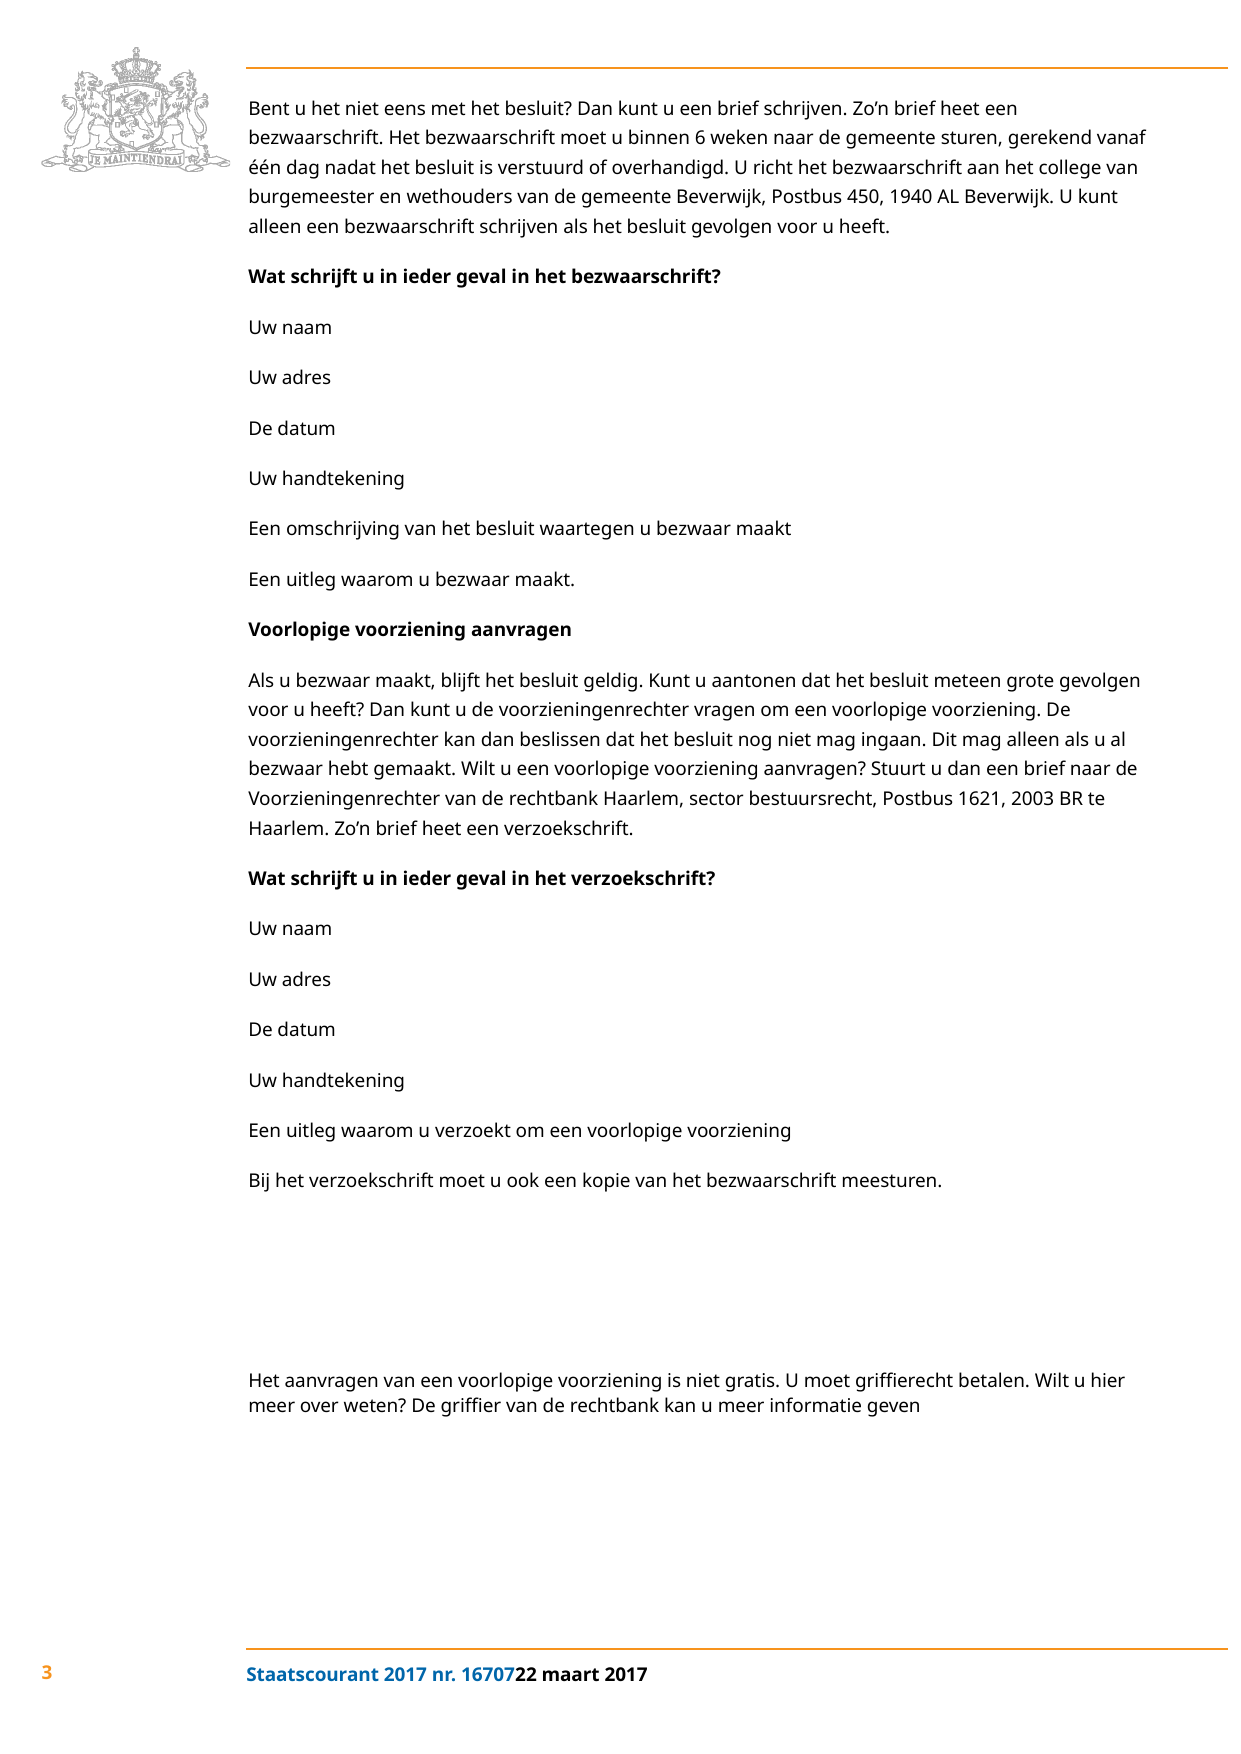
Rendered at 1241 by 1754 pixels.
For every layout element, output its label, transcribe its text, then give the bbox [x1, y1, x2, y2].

text Bij het verzoekschrift moet u ook een kopie van het bezwaarschrift meesturen. [248, 1168, 1152, 1193]
text Een uitleg waarom u bezwaar maakt. [248, 566, 1152, 592]
text Een uitleg waarom u verzoekt om een voorlopige voorziening [248, 1117, 1152, 1143]
text Uw handtekening [248, 465, 1152, 491]
text De datum [248, 415, 1152, 441]
text Als u bezwaar maakt, blijft het besluit geldig. Kunt u aantonen dat het besluit meteen grote gevolgen voor u heeft? Dan kunt u de voorzieningenrechter vragen om een voorlopige voorziening. De voorzieningenrechter kan dan beslissen dat het besluit nog niet mag ingaan. Dit mag alleen als u al bezwaar hebt gemaakt. Wilt u een voorlopige voorziening aanvragen? Stuurt u dan een brief naar de Voorzieningenrechter van de rechtbank Haarlem, sector bestuursrecht, Postbus 1621, 2003 BR te Haarlem. Zo’n brief heet een verzoekschrift. [248, 667, 1152, 841]
text Wat schrijft u in ieder geval in het bezwaarschrift? [248, 263, 1152, 289]
text Uw handtekening [248, 1067, 1152, 1093]
picture [41, 47, 231, 172]
text Het aanvragen van een voorlopige voorziening is niet gratis. U moet griffierecht betalen. Wilt u hier meer over weten? De griffier van de rechtbank kan u meer informatie geven [248, 1367, 1152, 1418]
text Uw naam [248, 916, 1152, 941]
text Bent u het niet eens met het besluit? Dan kunt u een brief schrijven. Zo’n brief heet een bezwaarschrift. Het bezwaarschrift moet u binnen 6 weken naar de gemeente sturen, gerekend vanaf één dag nadat het besluit is verstuurd of overhandigd. U richt het bezwaarschrift aan het college van burgemeester en wethouders van de gemeente Beverwijk, Postbus 450, 1940 AL Beverwijk. U kunt alleen een bezwaarschrift schrijven als het besluit gevolgen voor u heeft. [248, 95, 1152, 239]
text De datum [248, 1016, 1152, 1042]
text Uw adres [248, 966, 1152, 992]
text Voorlopige voorziening aanvragen [248, 616, 1152, 642]
text Uw adres [248, 364, 1152, 390]
text Een omschrijving van het besluit waartegen u bezwaar maakt [248, 516, 1152, 541]
text Uw naam [248, 314, 1152, 340]
text Wat schrijft u in ieder geval in het verzoekschrift? [248, 865, 1152, 891]
